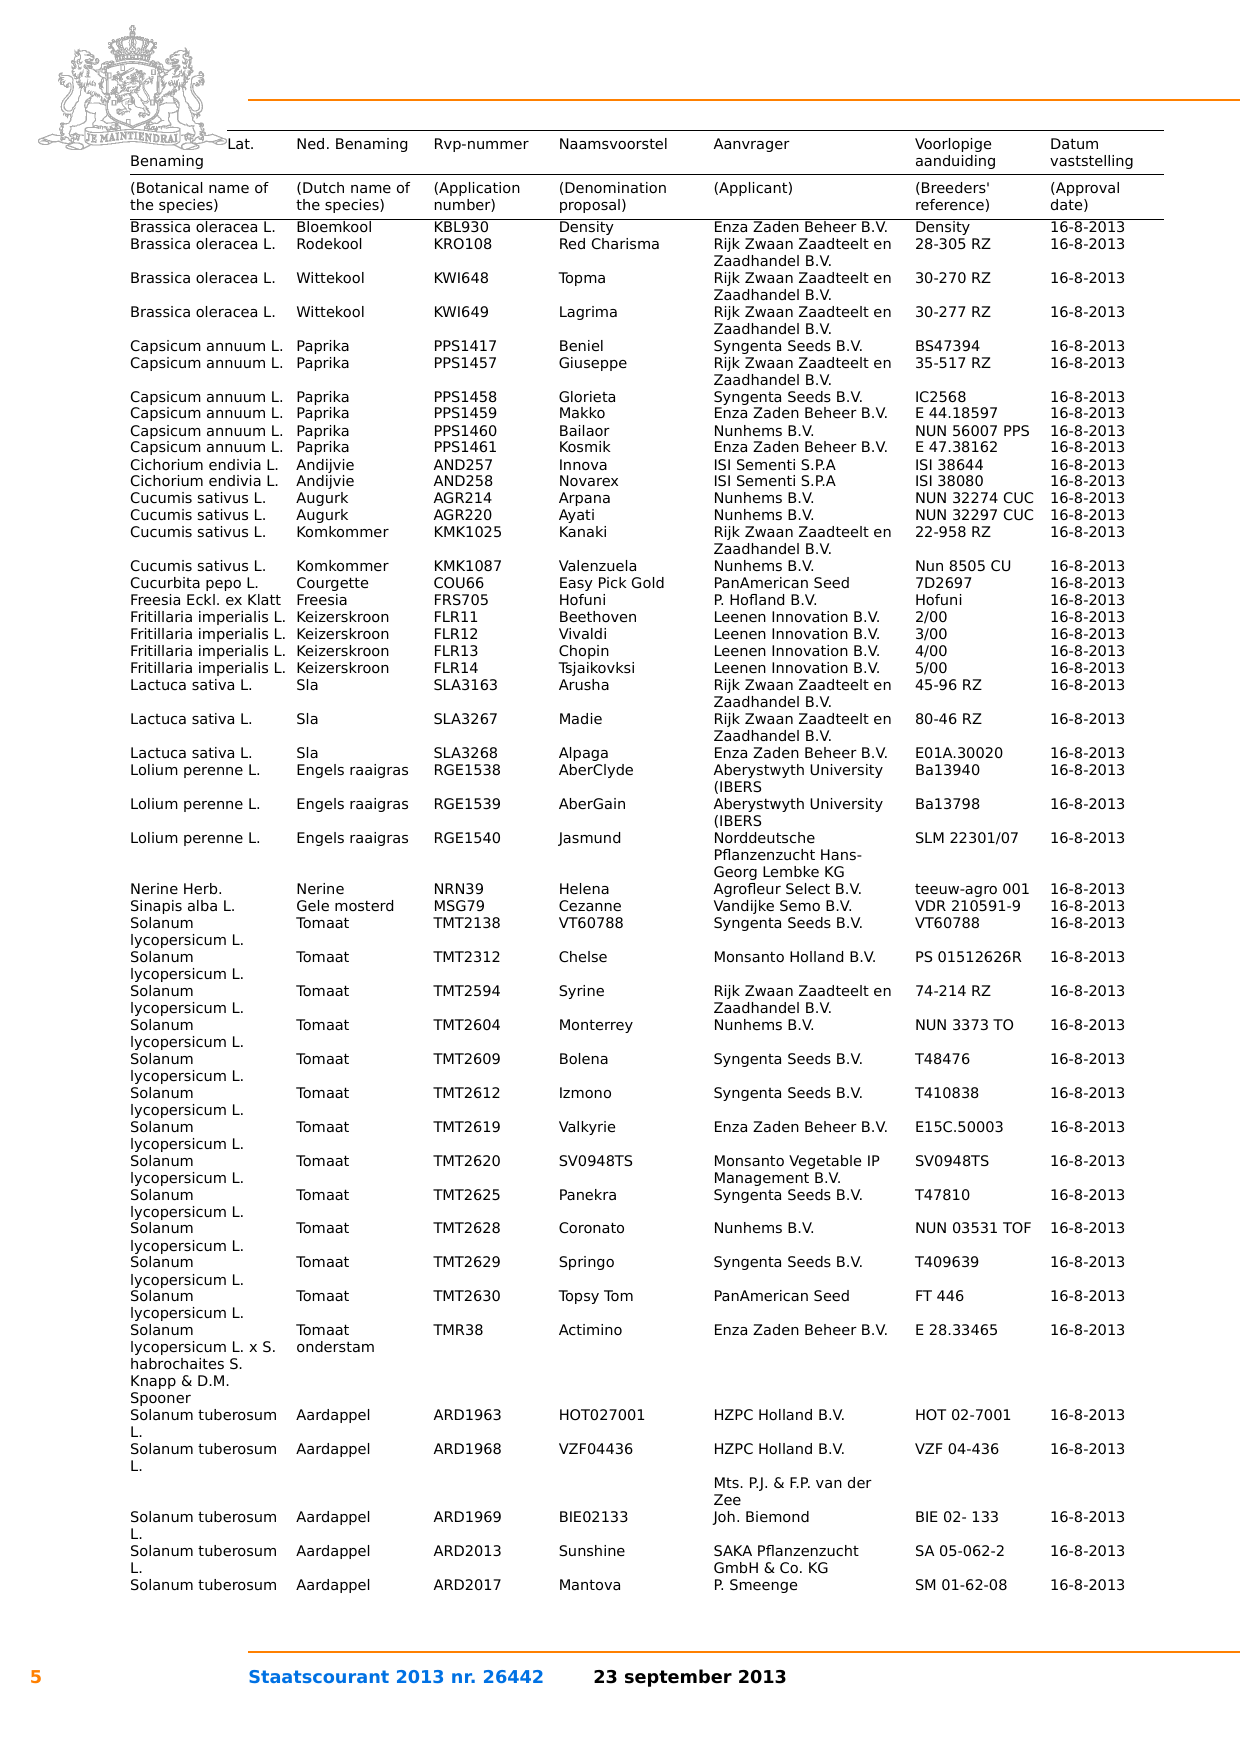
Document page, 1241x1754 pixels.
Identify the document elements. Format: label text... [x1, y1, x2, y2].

table_cell 16-8-2013 [1044, 745, 1163, 762]
table_cell 2/00 [909, 609, 1044, 626]
table_cell [1044, 1475, 1163, 1509]
table_cell 16-8-2013 [1044, 1254, 1163, 1288]
table_cell 16-8-2013 [1044, 1017, 1163, 1051]
table_cell Lagrima [553, 304, 707, 337]
table_cell PPS1460 [428, 423, 553, 439]
table_header Ned. Benaming [290, 131, 427, 174]
table_cell 16-8-2013 [1044, 456, 1163, 473]
table_cell VDR 210591-9 [909, 898, 1044, 915]
table_cell Izmono [553, 1085, 707, 1118]
table_cell Solanum tuberosum [130, 1577, 290, 1594]
table_cell Springo [553, 1254, 707, 1288]
table_cell Nunhems B.V. [707, 1220, 909, 1254]
table_cell PPS1461 [428, 439, 553, 456]
table_cell TMT2138 [428, 915, 553, 949]
table_cell ISI 38644 [909, 456, 1044, 473]
table_cell Innova [553, 456, 707, 473]
table_cell Fritillaria imperialis L. [130, 643, 290, 660]
table_cell Tomaat [290, 983, 427, 1017]
table_cell 16-8-2013 [1044, 796, 1163, 830]
table_cell Brassica oleracea L. [130, 236, 290, 269]
table_cell E01A.30020 [909, 745, 1044, 762]
table_cell Leenen Innovation B.V. [707, 609, 909, 626]
table_cell Syngenta Seeds B.V. [707, 1051, 909, 1084]
table_cell Paprika [290, 338, 427, 354]
table_cell Freesia [290, 592, 427, 609]
table_cell 35-517 RZ [909, 355, 1044, 388]
table_cell Actimino [553, 1322, 707, 1407]
table_cell Coronato [553, 1220, 707, 1254]
table_cell T410838 [909, 1085, 1044, 1118]
table_cell Paprika [290, 389, 427, 405]
table_cell Aardappel [290, 1543, 427, 1577]
table_cell PPS1459 [428, 405, 553, 422]
table_cell 74-214 RZ [909, 983, 1044, 1017]
table_cell BS47394 [909, 338, 1044, 354]
table_cell NUN 3373 TO [909, 1017, 1044, 1051]
table_cell Madie [553, 711, 707, 745]
table_cell Tomaat [290, 1119, 427, 1152]
table_cell Bailaor [553, 423, 707, 439]
table_cell Topsy Tom [553, 1288, 707, 1322]
table_cell Augurk [290, 490, 427, 507]
table_cell Rijk Zwaan Zaadteelt en Zaadhandel B.V. [707, 236, 909, 269]
table_cell P. Smeenge [707, 1577, 909, 1594]
table_cell 5/00 [909, 660, 1044, 677]
table_cell Keizerskroon [290, 626, 427, 643]
table_cell Nunhems B.V. [707, 423, 909, 439]
table_cell PPS1457 [428, 355, 553, 388]
table_cell Wittekool [290, 304, 427, 337]
table_cell Nunhems B.V. [707, 490, 909, 507]
table_cell TMT2628 [428, 1220, 553, 1254]
table_cell 4/00 [909, 643, 1044, 660]
table_cell Red Charisma [553, 236, 707, 269]
table_cell Mantova [553, 1577, 707, 1594]
table_cell E 47.38162 [909, 439, 1044, 456]
table_cell Gele mosterd [290, 898, 427, 915]
table_cell Cucumis sativus L. [130, 490, 290, 507]
table_cell Monterrey [553, 1017, 707, 1051]
table_cell Sla [290, 711, 427, 745]
table_cell Courgette [290, 575, 427, 592]
table_cell AND257 [428, 456, 553, 473]
table_cell Engels raaigras [290, 830, 427, 881]
table_cell ARD1968 [428, 1441, 553, 1475]
table_cell 16-8-2013 [1044, 949, 1163, 983]
table_cell 16-8-2013 [1044, 1085, 1163, 1118]
table_cell Aberystwyth University (IBERS [707, 796, 909, 830]
table_cell TMT2619 [428, 1119, 553, 1152]
table_cell 16-8-2013 [1044, 1322, 1163, 1407]
table_cell 16-8-2013 [1044, 1509, 1163, 1543]
table_cell PanAmerican Seed [707, 1288, 909, 1322]
table_cell 22-958 RZ [909, 524, 1044, 558]
table_cell Enza Zaden Beheer B.V. [707, 745, 909, 762]
table_cell Aardappel [290, 1407, 427, 1441]
table_cell Solanum lycopersicum L. [130, 983, 290, 1017]
table_cell T409639 [909, 1254, 1044, 1288]
table_cell Syrine [553, 983, 707, 1017]
table_cell (Botanical name of the species) [130, 175, 290, 219]
table_cell 16-8-2013 [1044, 643, 1163, 660]
table_cell Fritillaria imperialis L. [130, 609, 290, 626]
table_cell Lactuca sativa L. [130, 745, 290, 762]
table_cell COU66 [428, 575, 553, 592]
table_cell Engels raaigras [290, 762, 427, 796]
table_cell Ba13798 [909, 796, 1044, 830]
table_header Lat. Benaming [130, 131, 290, 174]
table_cell SV0948TS [909, 1153, 1044, 1186]
table_cell Solanum lycopersicum L. x S. habrochaites S. Knapp & D.M. Spooner [130, 1322, 290, 1407]
table_cell Komkommer [290, 524, 427, 558]
table_cell Enza Zaden Beheer B.V. [707, 1119, 909, 1152]
table_cell [428, 1475, 553, 1509]
table_cell Cucumis sativus L. [130, 507, 290, 524]
table_cell Cucumis sativus L. [130, 558, 290, 575]
table_header Naamsvoorstel [553, 131, 707, 174]
table_cell 16-8-2013 [1044, 220, 1163, 236]
table_cell Lolium perenne L. [130, 762, 290, 796]
table_cell HOT 02-7001 [909, 1407, 1044, 1441]
table_cell Tomaat [290, 915, 427, 949]
table_cell [130, 1475, 290, 1509]
table_cell 16-8-2013 [1044, 898, 1163, 915]
table_cell Tomaat [290, 1153, 427, 1186]
table_cell Rijk Zwaan Zaadteelt en Zaadhandel B.V. [707, 524, 909, 558]
table_cell 7D2697 [909, 575, 1044, 592]
table_cell KBL930 [428, 220, 553, 236]
table_cell Solanum lycopersicum L. [130, 1153, 290, 1186]
table_cell Novarex [553, 473, 707, 490]
table_cell BIE02133 [553, 1509, 707, 1543]
table_cell Solanum lycopersicum L. [130, 915, 290, 949]
table_cell Valkyrie [553, 1119, 707, 1152]
table_cell Andijvie [290, 473, 427, 490]
table_cell ISI 38080 [909, 473, 1044, 490]
table_cell 80-46 RZ [909, 711, 1044, 745]
table_cell 16-8-2013 [1044, 423, 1163, 439]
table_cell Cucurbita pepo L. [130, 575, 290, 592]
table_cell PPS1458 [428, 389, 553, 405]
table_cell Solanum lycopersicum L. [130, 1051, 290, 1084]
table_cell Capsicum annuum L. [130, 439, 290, 456]
table_cell Augurk [290, 507, 427, 524]
table_cell [909, 1475, 1044, 1509]
table_cell Density [909, 220, 1044, 236]
table_cell KWI648 [428, 270, 553, 303]
table_cell Leenen Innovation B.V. [707, 643, 909, 660]
table_cell Lactuca sativa L. [130, 711, 290, 745]
table_cell KMK1025 [428, 524, 553, 558]
table_cell TMT2312 [428, 949, 553, 983]
table_cell 16-8-2013 [1044, 1220, 1163, 1254]
table_cell Tomaat [290, 1186, 427, 1220]
table_cell Tomaat [290, 949, 427, 983]
table_cell 28-305 RZ [909, 236, 1044, 269]
table_cell ISI Sementi S.P.A [707, 456, 909, 473]
table_cell 16-8-2013 [1044, 507, 1163, 524]
table_cell Tomaat [290, 1017, 427, 1051]
table_cell Nerine Herb. [130, 881, 290, 898]
table_cell Rijk Zwaan Zaadteelt en Zaadhandel B.V. [707, 677, 909, 711]
table_cell Rodekool [290, 236, 427, 269]
table_cell Syngenta Seeds B.V. [707, 1085, 909, 1118]
table_cell Syngenta Seeds B.V. [707, 1254, 909, 1288]
table_cell T48476 [909, 1051, 1044, 1084]
table_cell Komkommer [290, 558, 427, 575]
table_cell KWI649 [428, 304, 553, 337]
table_cell Mts. P.J. & F.P. van der Zee [707, 1475, 909, 1509]
table_cell 16-8-2013 [1044, 881, 1163, 898]
table_header Aanvrager [707, 131, 909, 174]
table_cell Leenen Innovation B.V. [707, 626, 909, 643]
table_cell Arusha [553, 677, 707, 711]
table_cell Sinapis alba L. [130, 898, 290, 915]
table_cell 45-96 RZ [909, 677, 1044, 711]
table_cell Hofuni [909, 592, 1044, 609]
table_cell (Breeders' reference) [909, 175, 1044, 219]
table_cell Cichorium endivia L. [130, 456, 290, 473]
table_cell Solanum lycopersicum L. [130, 1085, 290, 1118]
table_cell AberGain [553, 796, 707, 830]
table_cell Topma [553, 270, 707, 303]
table_cell RGE1539 [428, 796, 553, 830]
table_cell 16-8-2013 [1044, 1577, 1163, 1594]
table_cell Freesia Eckl. ex Klatt [130, 592, 290, 609]
table_cell ISI Sementi S.P.A [707, 473, 909, 490]
table_cell Cezanne [553, 898, 707, 915]
table_cell 16-8-2013 [1044, 660, 1163, 677]
table_cell IC2568 [909, 389, 1044, 405]
table_cell SLA3163 [428, 677, 553, 711]
table_header Datum vaststelling [1044, 131, 1163, 174]
table_cell Lactuca sativa L. [130, 677, 290, 711]
table_cell VT60788 [553, 915, 707, 949]
table_cell Capsicum annuum L. [130, 405, 290, 422]
table_cell 16-8-2013 [1044, 830, 1163, 881]
table_cell Sunshine [553, 1543, 707, 1577]
table_cell Vandijke Semo B.V. [707, 898, 909, 915]
table_cell Solanum lycopersicum L. [130, 1186, 290, 1220]
table_cell [290, 1475, 427, 1509]
table_cell Beniel [553, 338, 707, 354]
table_cell Capsicum annuum L. [130, 338, 290, 354]
table_cell 16-8-2013 [1044, 592, 1163, 609]
table_cell Enza Zaden Beheer B.V. [707, 439, 909, 456]
table_cell HZPC Holland B.V. [707, 1441, 909, 1475]
table_cell ARD2013 [428, 1543, 553, 1577]
table_cell Capsicum annuum L. [130, 355, 290, 388]
table_cell 16-8-2013 [1044, 473, 1163, 490]
table_cell Andijvie [290, 456, 427, 473]
table_cell 16-8-2013 [1044, 355, 1163, 388]
table_cell AGR220 [428, 507, 553, 524]
table_cell E15C.50003 [909, 1119, 1044, 1152]
table_cell SV0948TS [553, 1153, 707, 1186]
table_cell ARD1969 [428, 1509, 553, 1543]
table_cell Enza Zaden Beheer B.V. [707, 220, 909, 236]
picture [38, 25, 227, 150]
table_cell KMK1087 [428, 558, 553, 575]
table_cell Arpana [553, 490, 707, 507]
table_cell VZF04436 [553, 1441, 707, 1475]
table_cell ARD1963 [428, 1407, 553, 1441]
table_cell Brassica oleracea L. [130, 220, 290, 236]
table_cell (Denomination proposal) [553, 175, 707, 219]
table_cell Beethoven [553, 609, 707, 626]
table_cell SLA3268 [428, 745, 553, 762]
table_cell SM 01-62-08 [909, 1577, 1044, 1594]
table_cell Agrofleur Select B.V. [707, 881, 909, 898]
table_cell Fritillaria imperialis L. [130, 660, 290, 677]
table_cell Nerine [290, 881, 427, 898]
table_cell Paprika [290, 355, 427, 388]
table_cell Hofuni [553, 592, 707, 609]
table_cell P. Hofland B.V. [707, 592, 909, 609]
table_cell RGE1538 [428, 762, 553, 796]
table_cell Tomaat [290, 1051, 427, 1084]
table_cell KRO108 [428, 236, 553, 269]
table_cell Vivaldi [553, 626, 707, 643]
table_cell 16-8-2013 [1044, 1288, 1163, 1322]
table_cell NUN 32274 CUC [909, 490, 1044, 507]
table_cell 16-8-2013 [1044, 1186, 1163, 1220]
table_header Voorlopige aanduiding [909, 131, 1044, 174]
table_cell 16-8-2013 [1044, 609, 1163, 626]
table_cell TMT2612 [428, 1085, 553, 1118]
table_cell TMR38 [428, 1322, 553, 1407]
table_cell (Applicant) [707, 175, 909, 219]
table_cell Keizerskroon [290, 660, 427, 677]
table_cell RGE1540 [428, 830, 553, 881]
table_cell PS 01512626R [909, 949, 1044, 983]
table_cell Makko [553, 405, 707, 422]
table_cell Giuseppe [553, 355, 707, 388]
table_cell Paprika [290, 405, 427, 422]
table_cell SLM 22301/07 [909, 830, 1044, 881]
table_cell Wittekool [290, 270, 427, 303]
table_cell 16-8-2013 [1044, 915, 1163, 949]
table_cell Rijk Zwaan Zaadteelt en Zaadhandel B.V. [707, 983, 909, 1017]
table_cell 16-8-2013 [1044, 338, 1163, 354]
table_cell Aardappel [290, 1577, 427, 1594]
table_cell 16-8-2013 [1044, 389, 1163, 405]
table_cell Tomaat onderstam [290, 1322, 427, 1407]
table_cell Nun 8505 CU [909, 558, 1044, 575]
table_cell Cichorium endivia L. [130, 473, 290, 490]
table_cell FLR12 [428, 626, 553, 643]
table_cell Sla [290, 677, 427, 711]
table_cell 16-8-2013 [1044, 304, 1163, 337]
table_cell 16-8-2013 [1044, 270, 1163, 303]
table_cell Aberystwyth University (IBERS [707, 762, 909, 796]
table_cell 16-8-2013 [1044, 524, 1163, 558]
table_cell 30-277 RZ [909, 304, 1044, 337]
table_cell Tomaat [290, 1288, 427, 1322]
table_cell Monsanto Holland B.V. [707, 949, 909, 983]
table_cell 16-8-2013 [1044, 558, 1163, 575]
table_cell Solanum tuberosum L. [130, 1441, 290, 1475]
table_cell 16-8-2013 [1044, 1153, 1163, 1186]
table_cell 16-8-2013 [1044, 236, 1163, 269]
table_cell (Application number) [428, 175, 553, 219]
table_cell Chelse [553, 949, 707, 983]
table_cell Valenzuela [553, 558, 707, 575]
table_cell SA 05-062-2 [909, 1543, 1044, 1577]
table_cell 3/00 [909, 626, 1044, 643]
table_cell 16-8-2013 [1044, 711, 1163, 745]
table_cell Solanum lycopersicum L. [130, 1254, 290, 1288]
table_cell FRS705 [428, 592, 553, 609]
table_cell 16-8-2013 [1044, 677, 1163, 711]
table_cell Paprika [290, 423, 427, 439]
table_cell Joh. Biemond [707, 1509, 909, 1543]
table_cell Nunhems B.V. [707, 1017, 909, 1051]
table_cell AberClyde [553, 762, 707, 796]
table_cell BIE 02- 133 [909, 1509, 1044, 1543]
table_cell Syngenta Seeds B.V. [707, 389, 909, 405]
table_cell NUN 32297 CUC [909, 507, 1044, 524]
table_cell SAKA Pflanzenzucht GmbH & Co. KG [707, 1543, 909, 1577]
table_cell AGR214 [428, 490, 553, 507]
table_cell Solanum tuberosum L. [130, 1543, 290, 1577]
table_cell Leenen Innovation B.V. [707, 660, 909, 677]
table_cell Enza Zaden Beheer B.V. [707, 405, 909, 422]
table_cell FLR14 [428, 660, 553, 677]
table_cell 16-8-2013 [1044, 1051, 1163, 1084]
table_cell Panekra [553, 1186, 707, 1220]
table_cell VT60788 [909, 915, 1044, 949]
table_cell Nunhems B.V. [707, 507, 909, 524]
table_cell 16-8-2013 [1044, 575, 1163, 592]
table_cell PPS1417 [428, 338, 553, 354]
table_cell Fritillaria imperialis L. [130, 626, 290, 643]
table_cell HOT027001 [553, 1407, 707, 1441]
table_cell Aardappel [290, 1441, 427, 1475]
table_cell Rijk Zwaan Zaadteelt en Zaadhandel B.V. [707, 304, 909, 337]
table_cell Enza Zaden Beheer B.V. [707, 1322, 909, 1407]
table_cell Syngenta Seeds B.V. [707, 915, 909, 949]
table_cell 16-8-2013 [1044, 762, 1163, 796]
table_cell Chopin [553, 643, 707, 660]
table_cell ARD2017 [428, 1577, 553, 1594]
table_cell Ba13940 [909, 762, 1044, 796]
table_cell 16-8-2013 [1044, 1407, 1163, 1441]
table_cell [553, 1475, 707, 1509]
table_cell Glorieta [553, 389, 707, 405]
table_cell Solanum tuberosum L. [130, 1509, 290, 1543]
table_cell TMT2625 [428, 1186, 553, 1220]
table_cell Brassica oleracea L. [130, 304, 290, 337]
table_cell Capsicum annuum L. [130, 389, 290, 405]
table_cell NUN 56007 PPS [909, 423, 1044, 439]
table_cell 16-8-2013 [1044, 405, 1163, 422]
table_cell TMT2594 [428, 983, 553, 1017]
table_cell Solanum lycopersicum L. [130, 1119, 290, 1152]
table_cell PanAmerican Seed [707, 575, 909, 592]
table_cell Solanum lycopersicum L. [130, 1017, 290, 1051]
table_cell Alpaga [553, 745, 707, 762]
table_cell Kosmik [553, 439, 707, 456]
table_cell Rijk Zwaan Zaadteelt en Zaadhandel B.V. [707, 711, 909, 745]
table_cell Tomaat [290, 1085, 427, 1118]
table_cell Helena [553, 881, 707, 898]
table_cell Paprika [290, 439, 427, 456]
table_cell Lolium perenne L. [130, 796, 290, 830]
table_cell Brassica oleracea L. [130, 270, 290, 303]
table_cell Rijk Zwaan Zaadteelt en Zaadhandel B.V. [707, 270, 909, 303]
table_cell Kanaki [553, 524, 707, 558]
table_cell HZPC Holland B.V. [707, 1407, 909, 1441]
table_cell Nunhems B.V. [707, 558, 909, 575]
table_cell Solanum lycopersicum L. [130, 1220, 290, 1254]
table_cell E 28.33465 [909, 1322, 1044, 1407]
table_cell Keizerskroon [290, 609, 427, 626]
table_cell 16-8-2013 [1044, 490, 1163, 507]
table_cell (Approval date) [1044, 175, 1163, 219]
table_cell Rijk Zwaan Zaadteelt en Zaadhandel B.V. [707, 355, 909, 388]
table_cell 16-8-2013 [1044, 1543, 1163, 1577]
table_cell T47810 [909, 1186, 1044, 1220]
table_cell VZF 04-436 [909, 1441, 1044, 1475]
table_cell Aardappel [290, 1509, 427, 1543]
table_cell Monsanto Vegetable IP Management B.V. [707, 1153, 909, 1186]
table_cell Keizerskroon [290, 643, 427, 660]
table_cell Tsjaikovksi [553, 660, 707, 677]
table_cell NUN 03531 TOF [909, 1220, 1044, 1254]
table_cell Engels raaigras [290, 796, 427, 830]
table_cell Bloemkool [290, 220, 427, 236]
table_cell Solanum lycopersicum L. [130, 949, 290, 983]
table_cell NRN39 [428, 881, 553, 898]
table_cell Lolium perenne L. [130, 830, 290, 881]
table_cell MSG79 [428, 898, 553, 915]
table_cell 16-8-2013 [1044, 1441, 1163, 1475]
table_cell Bolena [553, 1051, 707, 1084]
table_cell TMT2630 [428, 1288, 553, 1322]
table_cell Easy Pick Gold [553, 575, 707, 592]
table_cell Norddeutsche Pflanzenzucht Hans-Georg Lembke KG [707, 830, 909, 881]
table_cell Ayati [553, 507, 707, 524]
table_cell (Dutch name of the species) [290, 175, 427, 219]
table_cell 16-8-2013 [1044, 1119, 1163, 1152]
table_cell TMT2620 [428, 1153, 553, 1186]
table_cell Syngenta Seeds B.V. [707, 338, 909, 354]
table_cell Tomaat [290, 1220, 427, 1254]
table_cell Density [553, 220, 707, 236]
table_cell FLR11 [428, 609, 553, 626]
table_cell E 44.18597 [909, 405, 1044, 422]
table_cell 16-8-2013 [1044, 439, 1163, 456]
table_cell Solanum tuberosum L. [130, 1407, 290, 1441]
table_cell Cucumis sativus L. [130, 524, 290, 558]
table_cell teeuw-agro 001 [909, 881, 1044, 898]
table_cell FT 446 [909, 1288, 1044, 1322]
table_cell Tomaat [290, 1254, 427, 1288]
table_cell FLR13 [428, 643, 553, 660]
table_cell Jasmund [553, 830, 707, 881]
table_cell Solanum lycopersicum L. [130, 1288, 290, 1322]
table_cell TMT2629 [428, 1254, 553, 1288]
table_cell Syngenta Seeds B.V. [707, 1186, 909, 1220]
table_header Rvp-nummer [428, 131, 553, 174]
table_cell 16-8-2013 [1044, 626, 1163, 643]
table_cell TMT2609 [428, 1051, 553, 1084]
table_cell SLA3267 [428, 711, 553, 745]
table_cell 16-8-2013 [1044, 983, 1163, 1017]
table_cell TMT2604 [428, 1017, 553, 1051]
table_cell AND258 [428, 473, 553, 490]
table_cell 30-270 RZ [909, 270, 1044, 303]
table_cell Capsicum annuum L. [130, 423, 290, 439]
table_cell Sla [290, 745, 427, 762]
